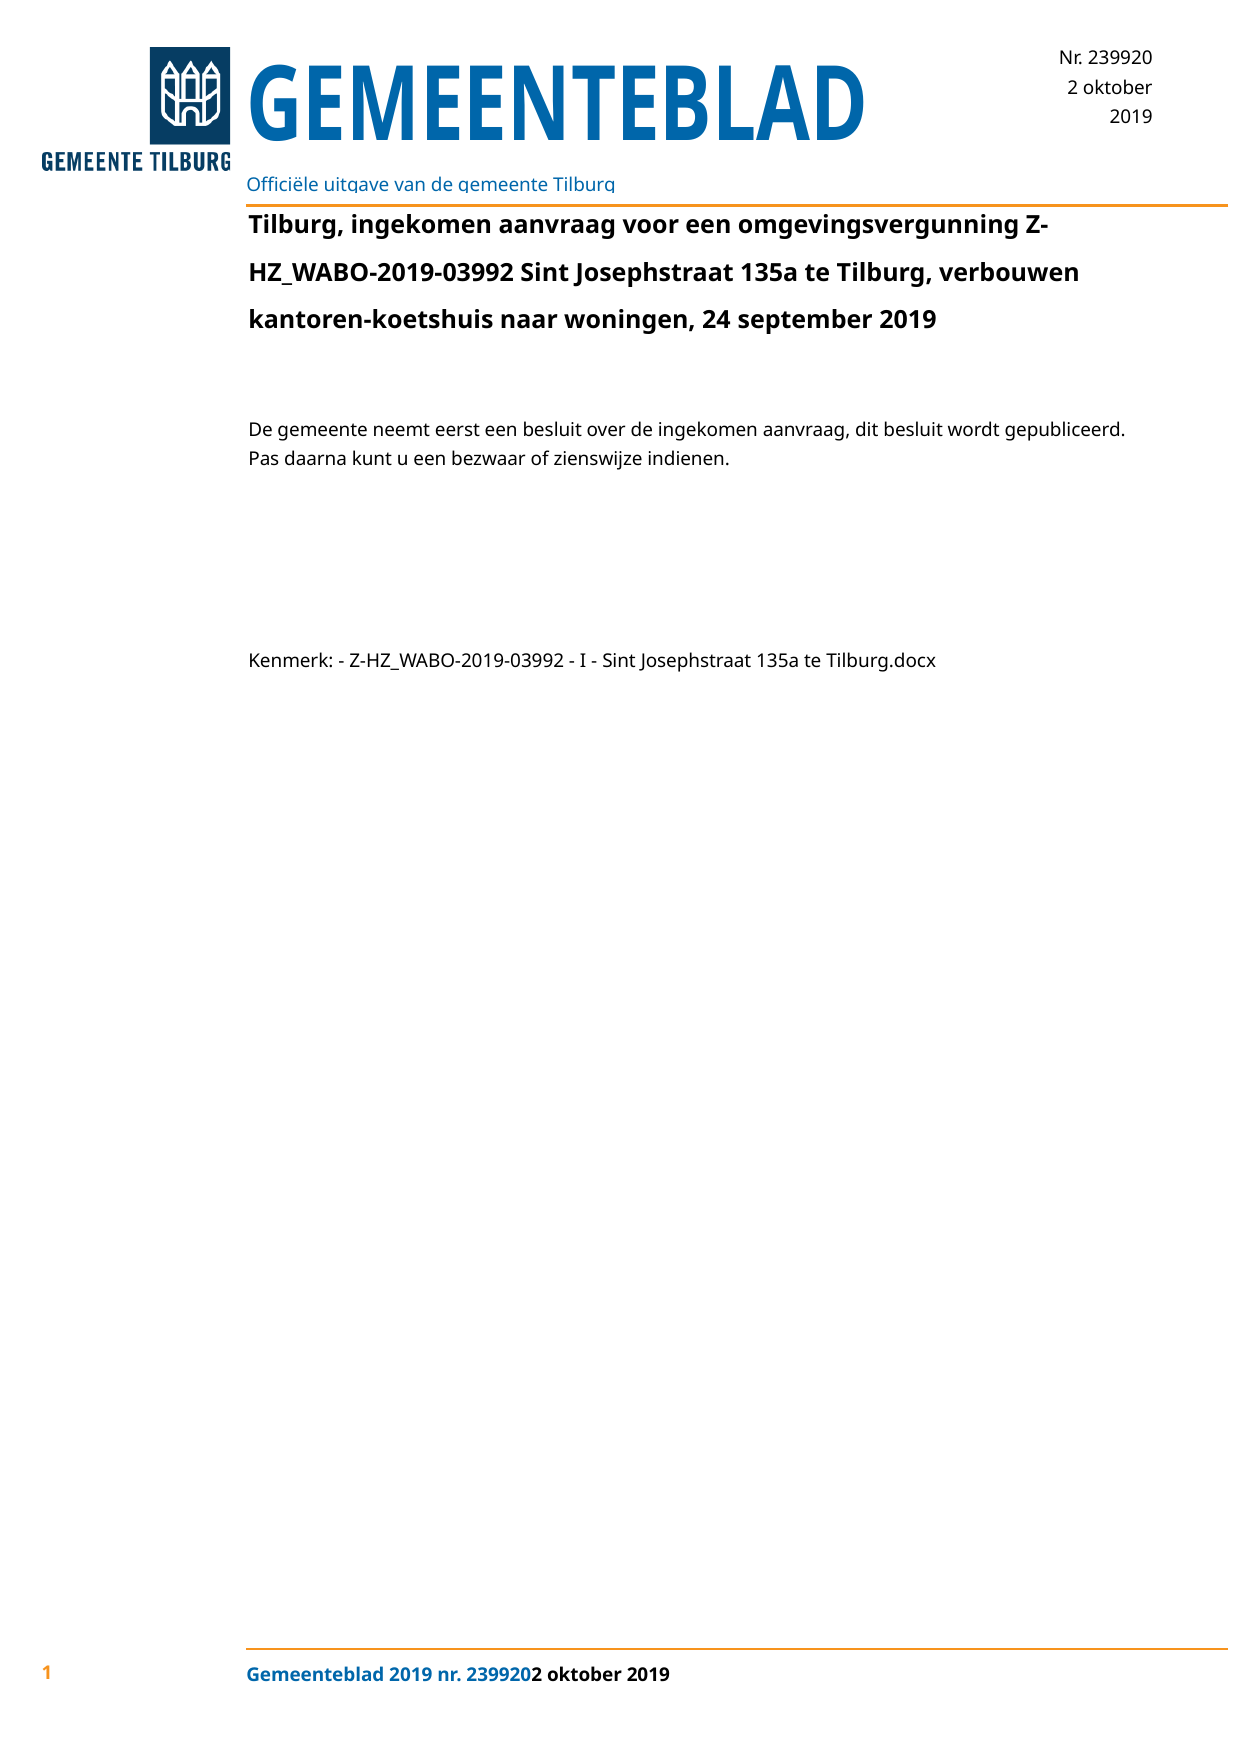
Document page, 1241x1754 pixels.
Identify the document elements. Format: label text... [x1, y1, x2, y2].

text Tilburg, ingekomen aanvraag voor een omgevingsvergunning Z-HZ_WABO-2019-03992 Sint Josephstraat 135a te Tilburg, verbouwen kantoren-koetshuis naar woningen, 24 september 2019 [248, 207, 1152, 336]
text De gemeente neemt eerst een besluit over de ingekomen aanvraag, dit besluit wordt gepubliceerd. Pas daarna kunt u een bezwaar of zienswijze indienen. [248, 416, 1152, 471]
picture [41, 47, 231, 172]
text Kenmerk: - Z-HZ_WABO-2019-03992 - I - Sint Josephstraat 135a te Tilburg.docx [248, 647, 1152, 673]
